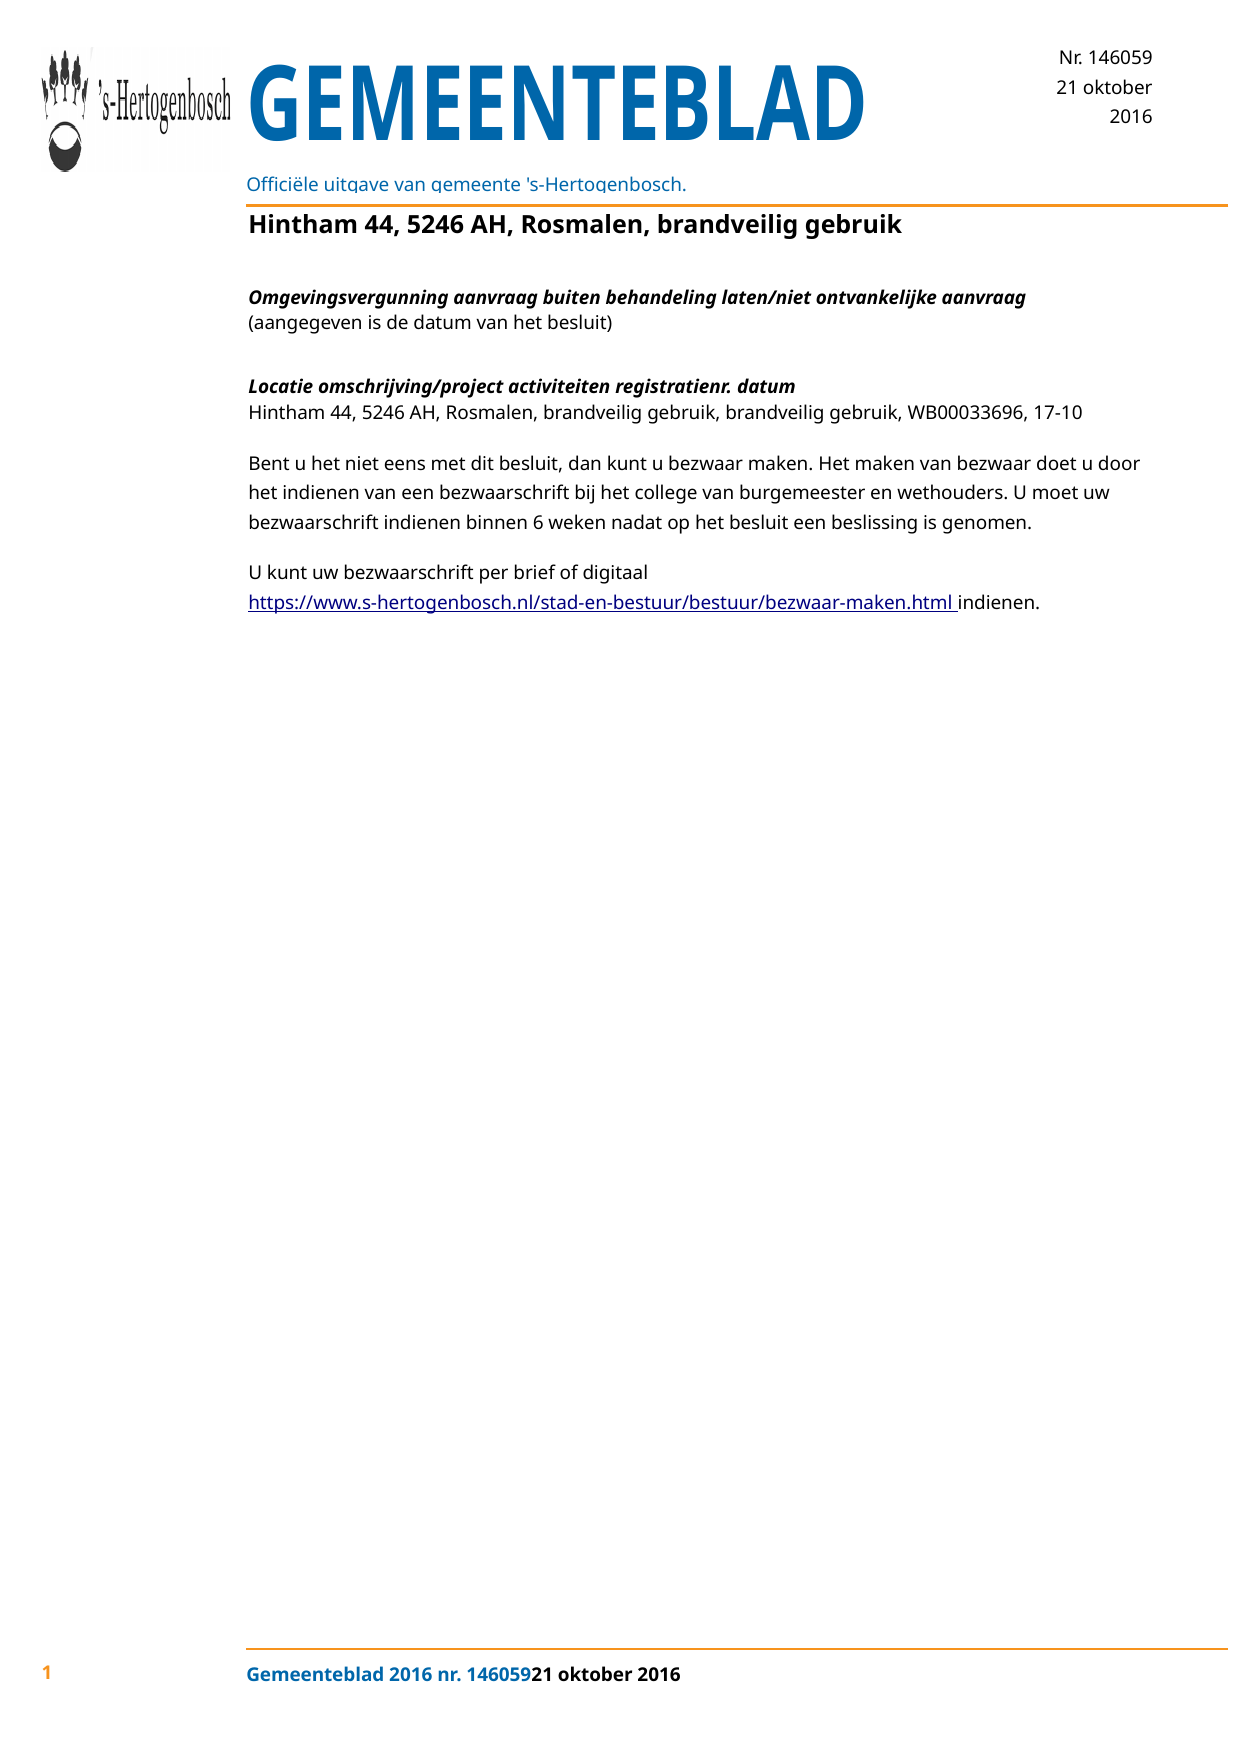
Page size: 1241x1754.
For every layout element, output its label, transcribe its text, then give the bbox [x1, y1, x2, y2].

text Omgevingsvergunning aanvraag buiten behandeling laten/niet ontvankelijke aanvraag [248, 284, 1152, 309]
text (aangegeven is de datum van het besluit) [248, 309, 1152, 335]
text Locatie omschrijving/project activiteiten registratienr. datum [248, 373, 1152, 399]
text Hintham 44, 5246 AH, Rosmalen, brandveilig gebruik [248, 207, 1152, 241]
text U kunt uw bezwaarschrift per brief of digitaal https://www.s-hertogenbosch.nl/stad-en-bestuur/bestuur/bezwaar-maken.html indienen. [248, 559, 1152, 614]
text Hintham 44, 5246 AH, Rosmalen, brandveilig gebruik, brandveilig gebruik, WB00033696, 17-10 [248, 399, 1152, 425]
text Bent u het niet eens met dit besluit, dan kunt u bezwaar maken. Het maken van bezwaar doet u door het indienen van een bezwaarschrift bij het college van burgemeester en wethouders. U moet uw bezwaarschrift indienen binnen 6 weken nadat op het besluit een beslissing is genomen. [248, 450, 1152, 534]
picture [41, 47, 231, 172]
